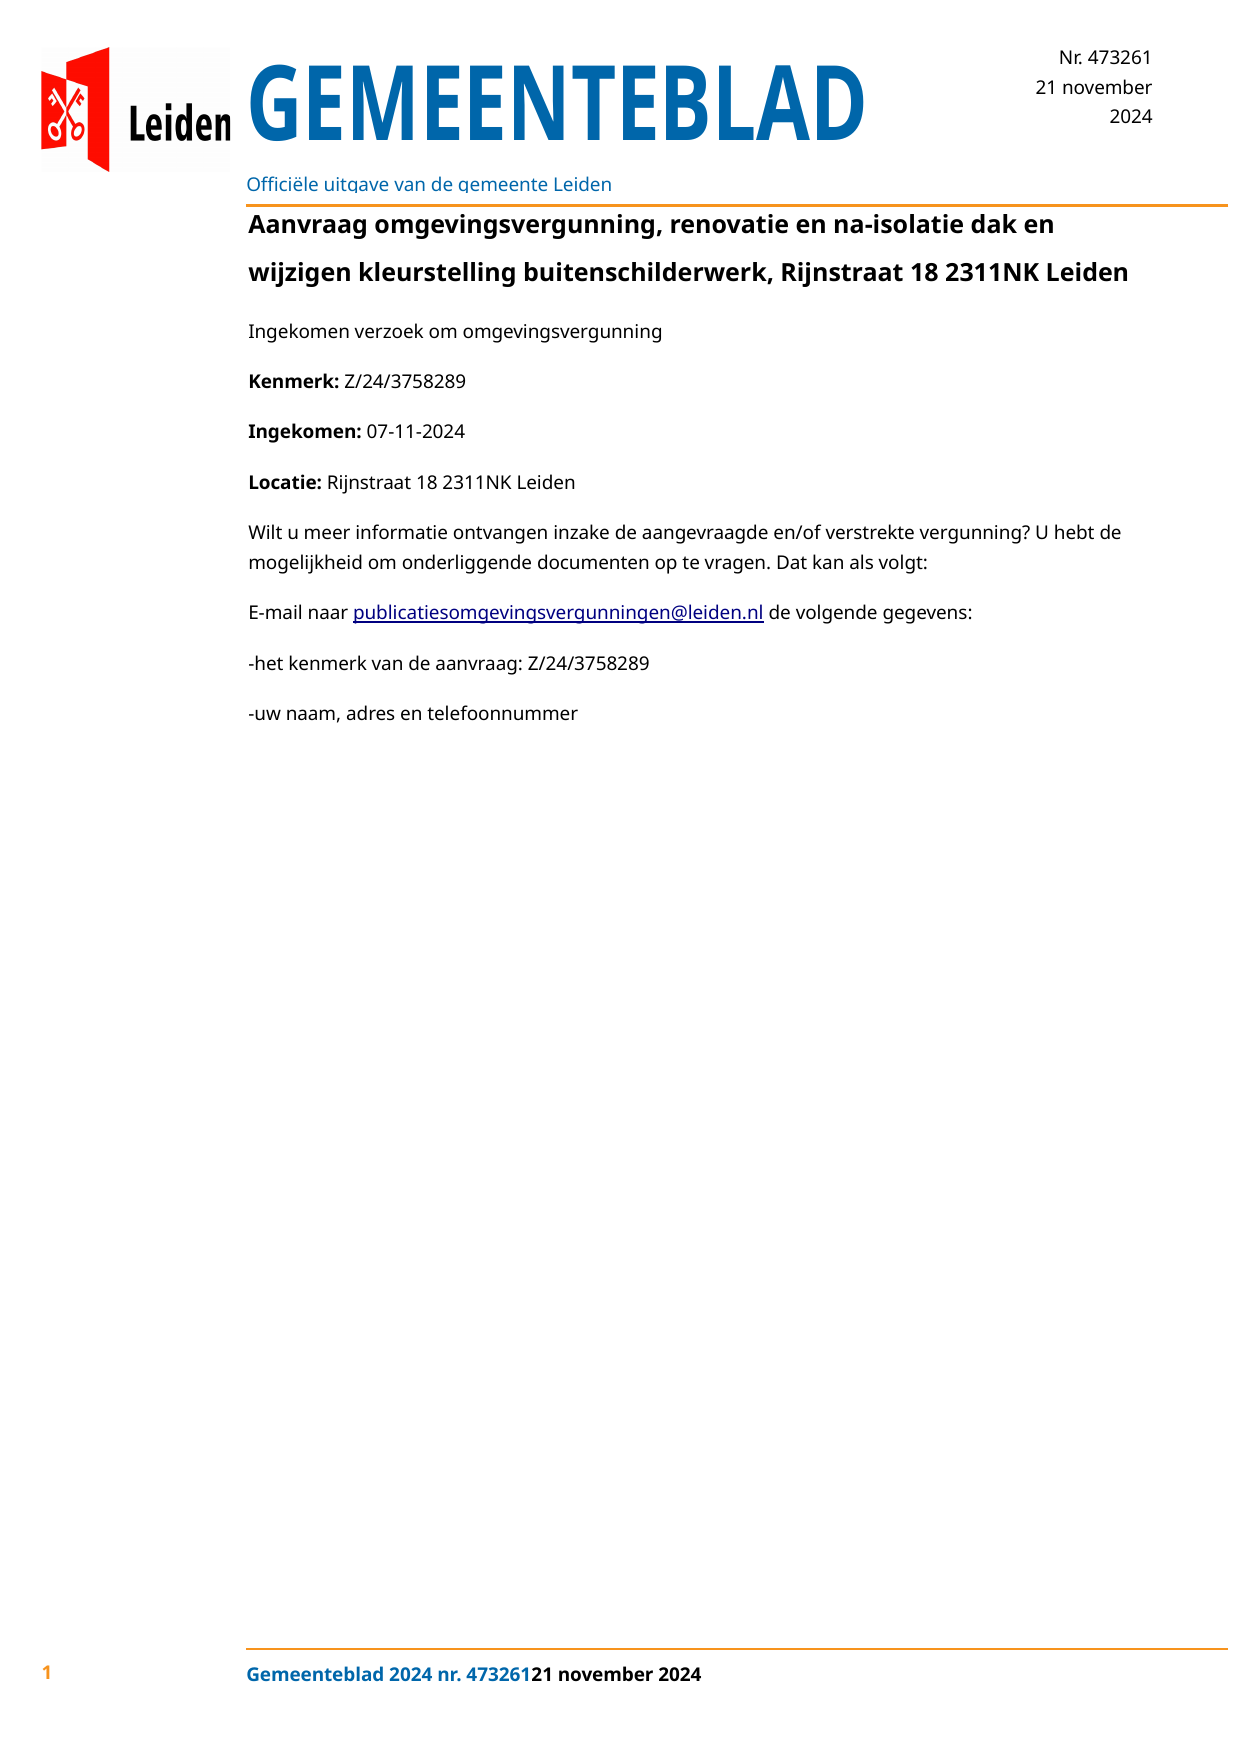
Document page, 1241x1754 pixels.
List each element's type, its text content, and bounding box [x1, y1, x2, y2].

text E-mail naar publicatiesomgevingsvergunningen@leiden.nl de volgende gegevens: [248, 599, 1152, 625]
text Ingekomen verzoek om omgevingsvergunning [248, 318, 1152, 344]
text -uw naam, adres en telefoonnummer [248, 700, 1152, 726]
text Kenmerk: Z/24/3758289 [248, 368, 1152, 394]
text Aanvraag omgevingsvergunning, renovatie en na-isolatie dak en wijzigen kleurstelling buitenschilderwerk, Rijnstraat 18 2311NK Leiden [248, 207, 1152, 288]
picture [41, 47, 231, 172]
text -het kenmerk van de aanvraag: Z/24/3758289 [248, 650, 1152, 676]
text Locatie: Rijnstraat 18 2311NK Leiden [248, 469, 1152, 495]
text Wilt u meer informatie ontvangen inzake de aangevraagde en/of verstrekte vergunning? U hebt de mogelijkheid om onderliggende documenten op te vragen. Dat kan als volgt: [248, 519, 1152, 575]
text Ingekomen: 07-11-2024 [248, 419, 1152, 444]
